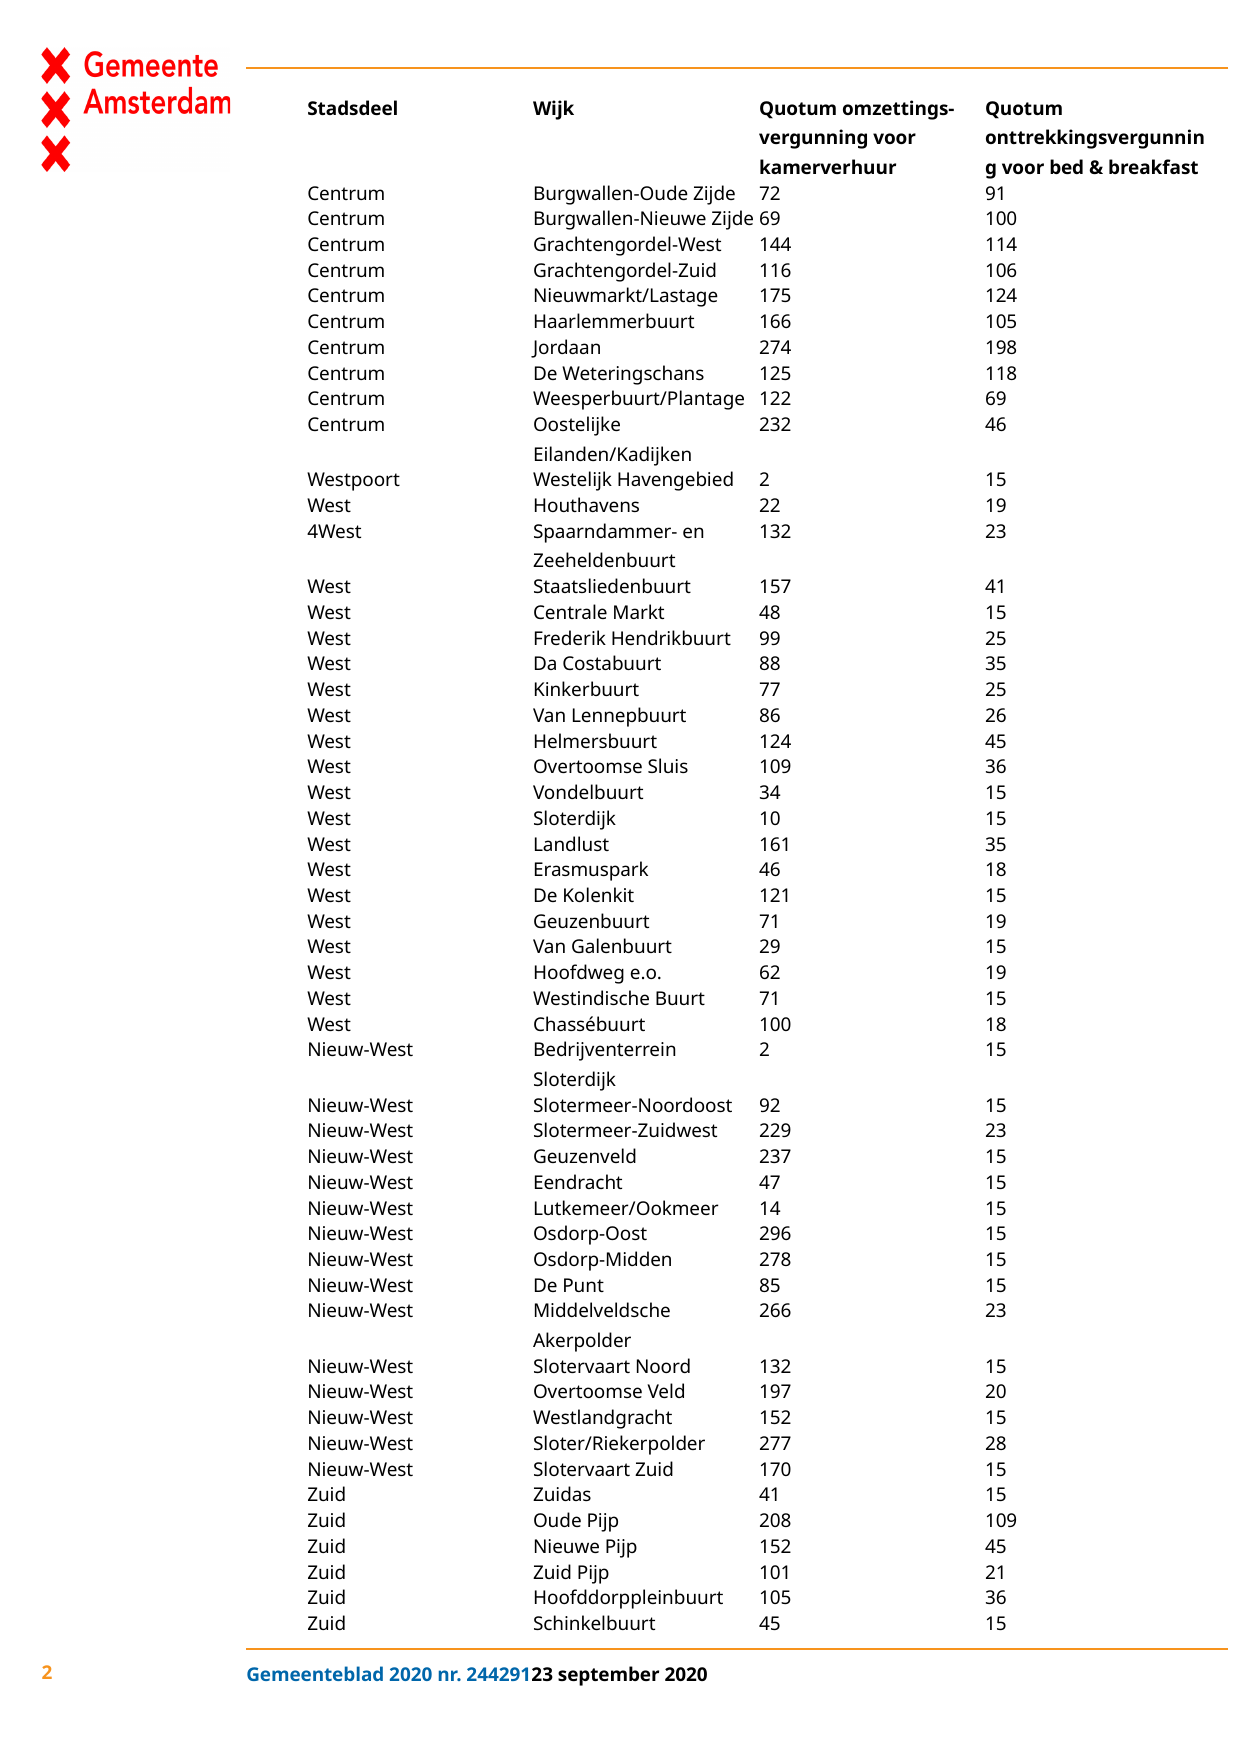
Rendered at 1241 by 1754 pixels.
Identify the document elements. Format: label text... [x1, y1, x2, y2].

table_cell Overtoomse Veld [533, 1379, 759, 1404]
table_cell 100 [985, 206, 1211, 231]
table_cell 105 [759, 1585, 985, 1610]
table_cell 47 [759, 1169, 985, 1195]
table_cell 278 [759, 1246, 985, 1272]
table_cell Osdorp-Midden [533, 1246, 759, 1272]
table_cell 15 [985, 1482, 1211, 1507]
table_cell Nieuw-West [307, 1118, 533, 1143]
table_cell 15 [985, 1169, 1211, 1195]
table_cell Nieuw-West [307, 1169, 533, 1195]
table_cell Kinkerbuurt [533, 676, 759, 702]
table_cell 48 [759, 599, 985, 625]
table_cell 237 [759, 1143, 985, 1169]
table_cell 72 [759, 180, 985, 206]
table_cell 2 [759, 1037, 985, 1092]
table_cell Nieuw-West [307, 1430, 533, 1456]
table_cell West [307, 625, 533, 651]
table_cell Centrum [307, 206, 533, 231]
table_cell 166 [759, 309, 985, 334]
table_cell 15 [985, 779, 1211, 805]
table_cell West [307, 728, 533, 753]
table_cell 100 [759, 1011, 985, 1037]
table_cell Nieuw-West [307, 1298, 533, 1353]
table_cell Nieuw-West [307, 1037, 533, 1092]
table_cell Centrum [307, 360, 533, 386]
table_cell 71 [759, 908, 985, 934]
table_cell Frederik Hendrikbuurt [533, 625, 759, 651]
table_cell 124 [985, 283, 1211, 308]
table_cell 69 [985, 386, 1211, 411]
table_cell 2 [759, 467, 985, 492]
table_cell 23 [985, 518, 1211, 573]
table_cell West [307, 493, 533, 518]
table_cell 77 [759, 676, 985, 702]
table_cell West [307, 754, 533, 779]
table_header Stadsdeel [307, 95, 533, 180]
table_cell 85 [759, 1272, 985, 1298]
table_cell 15 [985, 1246, 1211, 1272]
table_cell 15 [985, 1353, 1211, 1379]
table_cell Nieuw-West [307, 1246, 533, 1272]
table_cell 114 [985, 231, 1211, 257]
table_cell 19 [985, 908, 1211, 934]
table_cell Burgwallen-Oude Zijde [533, 180, 759, 206]
table_cell 161 [759, 831, 985, 856]
table_cell Vondelbuurt [533, 779, 759, 805]
table_cell 21 [985, 1559, 1211, 1584]
table_cell Zuidas [533, 1482, 759, 1507]
table_cell 105 [985, 309, 1211, 334]
table_cell West [307, 985, 533, 1011]
table_cell 15 [985, 599, 1211, 625]
table_cell 208 [759, 1508, 985, 1533]
table_cell West [307, 908, 533, 934]
table_cell Zuid [307, 1508, 533, 1533]
table_cell Nieuw-West [307, 1195, 533, 1221]
table_cell 4West [307, 518, 533, 573]
table_cell Zuid [307, 1482, 533, 1507]
table_cell 101 [759, 1559, 985, 1584]
table_cell Burgwallen-Nieuwe Zijde [533, 206, 759, 231]
table_cell Slotermeer-Noordoost [533, 1092, 759, 1118]
table_cell 29 [759, 934, 985, 959]
table_cell 20 [985, 1379, 1211, 1404]
table_cell 15 [985, 1037, 1211, 1092]
table_cell 132 [759, 518, 985, 573]
table_cell Nieuw-West [307, 1353, 533, 1379]
table_cell 88 [759, 651, 985, 676]
table_cell 116 [759, 257, 985, 283]
table_cell 157 [759, 574, 985, 599]
table_cell 15 [985, 1272, 1211, 1298]
table_cell 144 [759, 231, 985, 257]
table_cell 15 [985, 467, 1211, 492]
table_cell West [307, 831, 533, 856]
table_cell Nieuw-West [307, 1272, 533, 1298]
table_cell Landlust [533, 831, 759, 856]
table_cell Eendracht [533, 1169, 759, 1195]
table_cell Lutkemeer/Ookmeer [533, 1195, 759, 1221]
table_cell 46 [759, 856, 985, 882]
table_cell 175 [759, 283, 985, 308]
table_cell West [307, 1011, 533, 1037]
table_cell Zuid Pijp [533, 1559, 759, 1584]
table_cell Slotermeer-Zuidwest [533, 1118, 759, 1143]
table_cell 232 [759, 411, 985, 467]
table_cell 23 [985, 1298, 1211, 1353]
table_cell Westlandgracht [533, 1405, 759, 1430]
table_cell De Punt [533, 1272, 759, 1298]
table_header Quotum omzettings-vergunning voor kamerverhuur [759, 95, 985, 180]
table_cell West [307, 959, 533, 985]
table_cell West [307, 702, 533, 728]
table_cell 229 [759, 1118, 985, 1143]
table_cell Nieuwe Pijp [533, 1533, 759, 1559]
table_cell Overtoomse Sluis [533, 754, 759, 779]
table_cell Geuzenveld [533, 1143, 759, 1169]
table_cell Jordaan [533, 334, 759, 360]
table_cell 41 [985, 574, 1211, 599]
table_cell Westpoort [307, 467, 533, 492]
table_cell Zuid [307, 1533, 533, 1559]
table_cell 46 [985, 411, 1211, 467]
table_cell Zuid [307, 1559, 533, 1584]
table_cell West [307, 805, 533, 831]
table_cell Nieuw-West [307, 1405, 533, 1430]
table_cell Helmersbuurt [533, 728, 759, 753]
table_cell West [307, 599, 533, 625]
table_cell Centrum [307, 283, 533, 308]
table_cell Weesperbuurt/Plantage [533, 386, 759, 411]
table_cell 35 [985, 651, 1211, 676]
table_cell 266 [759, 1298, 985, 1353]
table_cell 10 [759, 805, 985, 831]
table_cell 109 [985, 1508, 1211, 1533]
table_cell 109 [759, 754, 985, 779]
table_cell 45 [985, 1533, 1211, 1559]
table_cell Spaarndammer- en Zeeheldenbuurt [533, 518, 759, 573]
table_cell West [307, 934, 533, 959]
table_cell 124 [759, 728, 985, 753]
table_cell 35 [985, 831, 1211, 856]
table_cell 277 [759, 1430, 985, 1456]
table_cell Bedrijventerrein Sloterdijk [533, 1037, 759, 1092]
table_cell 197 [759, 1379, 985, 1404]
table_cell De Weteringschans [533, 360, 759, 386]
table_cell 23 [985, 1118, 1211, 1143]
table_cell Centrum [307, 411, 533, 467]
table_cell 34 [759, 779, 985, 805]
table_cell Nieuw-West [307, 1379, 533, 1404]
table_cell 15 [985, 1221, 1211, 1246]
table_header Quotum onttrekkingsvergunning voor bed & breakfast [985, 95, 1211, 180]
table_cell 99 [759, 625, 985, 651]
table_cell West [307, 574, 533, 599]
table_cell Middelveldsche Akerpolder [533, 1298, 759, 1353]
table_cell 122 [759, 386, 985, 411]
table_cell Nieuw-West [307, 1092, 533, 1118]
table_cell Osdorp-Oost [533, 1221, 759, 1246]
table_cell 132 [759, 1353, 985, 1379]
table_cell Slotervaart Zuid [533, 1456, 759, 1482]
table_cell 15 [985, 1405, 1211, 1430]
table_cell 296 [759, 1221, 985, 1246]
table_cell 125 [759, 360, 985, 386]
table_cell 15 [985, 934, 1211, 959]
table_cell 41 [759, 1482, 985, 1507]
table_cell Centrum [307, 180, 533, 206]
table_cell 92 [759, 1092, 985, 1118]
table_cell 15 [985, 1195, 1211, 1221]
table_cell Nieuw-West [307, 1221, 533, 1246]
table_cell 118 [985, 360, 1211, 386]
table_cell Hoofdweg e.o. [533, 959, 759, 985]
table_cell 15 [985, 882, 1211, 908]
table_cell 15 [985, 1092, 1211, 1118]
table_cell De Kolenkit [533, 882, 759, 908]
table_cell Slotervaart Noord [533, 1353, 759, 1379]
table_cell Erasmuspark [533, 856, 759, 882]
table_cell 36 [985, 1585, 1211, 1610]
table_cell Grachtengordel-West [533, 231, 759, 257]
table_cell Geuzenbuurt [533, 908, 759, 934]
table_cell Sloter/Riekerpolder [533, 1430, 759, 1456]
table_cell Nieuw-West [307, 1456, 533, 1482]
table_cell Westindische Buurt [533, 985, 759, 1011]
table_cell 91 [985, 180, 1211, 206]
table_cell 15 [985, 805, 1211, 831]
table_cell Centrum [307, 231, 533, 257]
table_cell 26 [985, 702, 1211, 728]
table_cell 152 [759, 1533, 985, 1559]
table_cell Oostelijke Eilanden/Kadijken [533, 411, 759, 467]
table_cell West [307, 882, 533, 908]
table_cell Houthavens [533, 493, 759, 518]
table_cell Hoofddorppleinbuurt [533, 1585, 759, 1610]
table_cell 106 [985, 257, 1211, 283]
table_cell West [307, 676, 533, 702]
table_cell 15 [985, 1456, 1211, 1482]
table_cell 170 [759, 1456, 985, 1482]
table_cell 19 [985, 959, 1211, 985]
table_cell 22 [759, 493, 985, 518]
table_cell 15 [985, 1143, 1211, 1169]
table_cell Chassébuurt [533, 1011, 759, 1037]
table_cell Centrum [307, 386, 533, 411]
table_cell Grachtengordel-Zuid [533, 257, 759, 283]
table_cell 25 [985, 625, 1211, 651]
table_cell Sloterdijk [533, 805, 759, 831]
table_cell Van Galenbuurt [533, 934, 759, 959]
table_cell 36 [985, 754, 1211, 779]
table_header Wijk [533, 95, 759, 180]
table_cell 62 [759, 959, 985, 985]
table_cell Haarlemmerbuurt [533, 309, 759, 334]
table_cell 14 [759, 1195, 985, 1221]
table_cell 25 [985, 676, 1211, 702]
table_cell Centrale Markt [533, 599, 759, 625]
table_cell Staatsliedenbuurt [533, 574, 759, 599]
table_cell 69 [759, 206, 985, 231]
table_cell Centrum [307, 257, 533, 283]
table_cell 19 [985, 493, 1211, 518]
table_cell 86 [759, 702, 985, 728]
table_cell Da Costabuurt [533, 651, 759, 676]
table_cell West [307, 651, 533, 676]
table_cell Nieuwmarkt/Lastage [533, 283, 759, 308]
table_cell Centrum [307, 309, 533, 334]
table_cell 198 [985, 334, 1211, 360]
table_cell Nieuw-West [307, 1143, 533, 1169]
table_cell Zuid [307, 1585, 533, 1610]
table_cell 45 [985, 728, 1211, 753]
table_cell 18 [985, 856, 1211, 882]
table_cell West [307, 779, 533, 805]
picture [41, 47, 231, 172]
table_cell 274 [759, 334, 985, 360]
table_cell 15 [985, 985, 1211, 1011]
table_cell 71 [759, 985, 985, 1011]
table_cell 152 [759, 1405, 985, 1430]
table_cell Centrum [307, 334, 533, 360]
table_cell Van Lennepbuurt [533, 702, 759, 728]
table_cell 28 [985, 1430, 1211, 1456]
table_cell Oude Pijp [533, 1508, 759, 1533]
table_cell Westelijk Havengebied [533, 467, 759, 492]
table_cell 121 [759, 882, 985, 908]
table_cell 18 [985, 1011, 1211, 1037]
table_cell West [307, 856, 533, 882]
